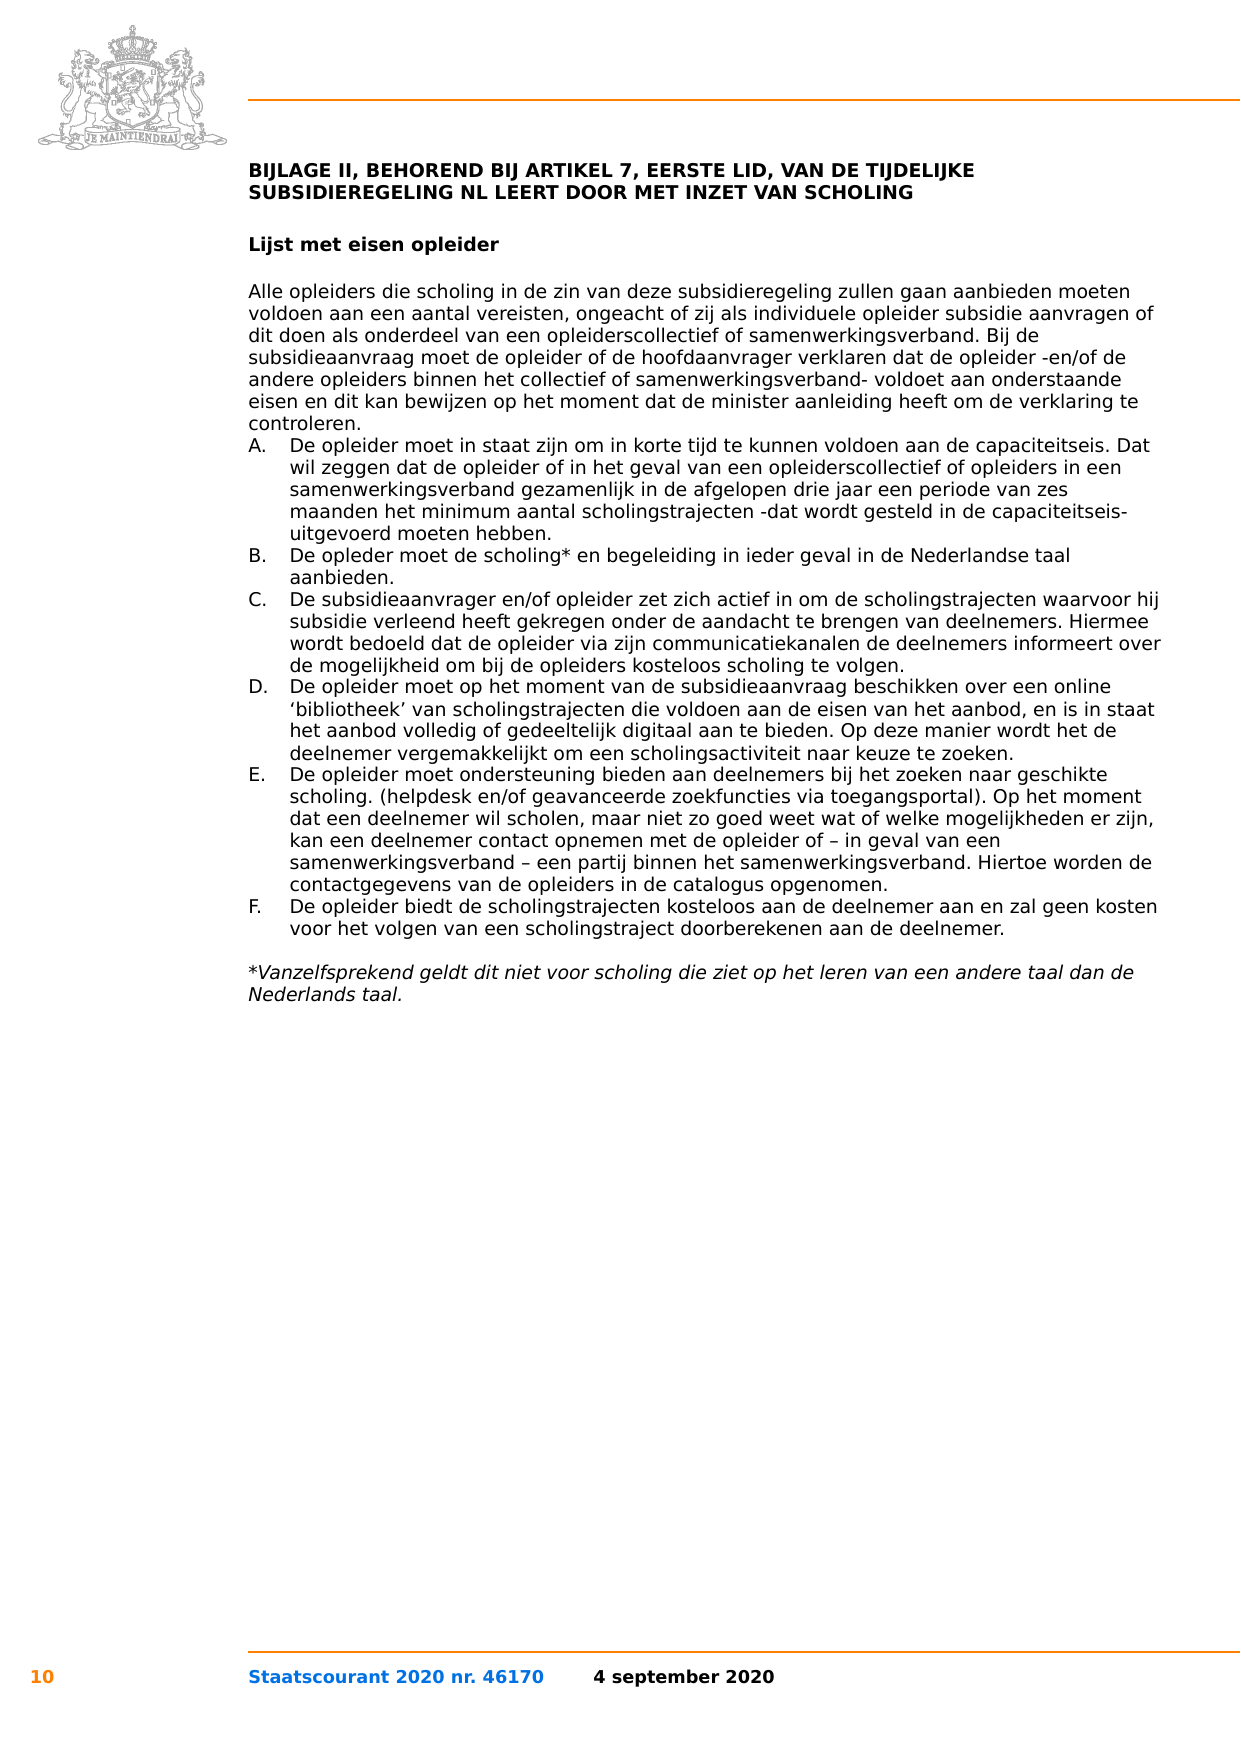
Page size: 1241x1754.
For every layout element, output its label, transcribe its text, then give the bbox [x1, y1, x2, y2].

subtitle Lijst met eisen opleider [248, 234, 1163, 256]
picture [38, 25, 227, 150]
text D. De opleider moet op het moment van de subsidieaanvraag beschikken over een online ‘bibliotheek’ van scholingstrajecten die voldoen aan de eisen van het aanbod, en is in staat het aanbod volledig of gedeeltelijk digitaal aan te bieden. Op deze manier wordt het de deelnemer vergemakkelijkt om een scholingsactiviteit naar keuze te zoeken. [248, 676, 1163, 764]
subtitle BIJLAGE II, BEHOREND BIJ ARTIKEL 7, EERSTE LID, VAN DE TIJDELIJKE SUBSIDIEREGELING NL LEERT DOOR MET INZET VAN SCHOLING [248, 160, 1163, 204]
text E. De opleider moet ondersteuning bieden aan deelnemers bij het zoeken naar geschikte scholing. (helpdesk en/of geavanceerde zoekfuncties via toegangsportal). Op het moment dat een deelnemer wil scholen, maar niet zo goed weet wat of welke mogelijkheden er zijn, kan een deelnemer contact opnemen met de opleider of – in geval van een samenwerkingsverband – een partij binnen het samenwerkingsverband. Hiertoe worden de contactgegevens van de opleiders in de catalogus opgenomen. [248, 764, 1163, 896]
text Alle opleiders die scholing in de zin van deze subsidieregeling zullen gaan aanbieden moeten voldoen aan een aantal vereisten, ongeacht of zij als individuele opleider subsidie aanvragen of dit doen als onderdeel van een opleiderscollectief of samenwerkingsverband. Bij de subsidieaanvraag moet de opleider of de hoofdaanvrager verklaren dat de opleider -en/of de andere opleiders binnen het collectief of samenwerkingsverband- voldoet aan onderstaande eisen en dit kan bewijzen op het moment dat de minister aanleiding heeft om de verklaring te controleren. [248, 281, 1163, 435]
text C. De subsidieaanvrager en/of opleider zet zich actief in om de scholingstrajecten waarvoor hij subsidie verleend heeft gekregen onder de aandacht te brengen van deelnemers. Hiermee wordt bedoeld dat de opleider via zijn communicatiekanalen de deelnemers informeert over de mogelijkheid om bij de opleiders kosteloos scholing te volgen. [248, 588, 1163, 676]
text *Vanzelfsprekend geldt dit niet voor scholing die ziet op het leren van een andere taal dan de Nederlands taal. [248, 962, 1163, 1006]
text F. De opleider biedt de scholingstrajecten kosteloos aan de deelnemer aan en zal geen kosten voor het volgen van een scholingstraject doorberekenen aan de deelnemer. [248, 896, 1163, 940]
text B. De opleder moet de scholing* en begeleiding in ieder geval in de Nederlandse taal aanbieden. [248, 544, 1163, 588]
text A. De opleider moet in staat zijn om in korte tijd te kunnen voldoen aan de capaciteitseis. Dat wil zeggen dat de opleider of in het geval van een opleiderscollectief of opleiders in een samenwerkingsverband gezamenlijk in de afgelopen drie jaar een periode van zes maanden het minimum aantal scholingstrajecten -dat wordt gesteld in de capaciteitseis- uitgevoerd moeten hebben. [248, 435, 1163, 544]
